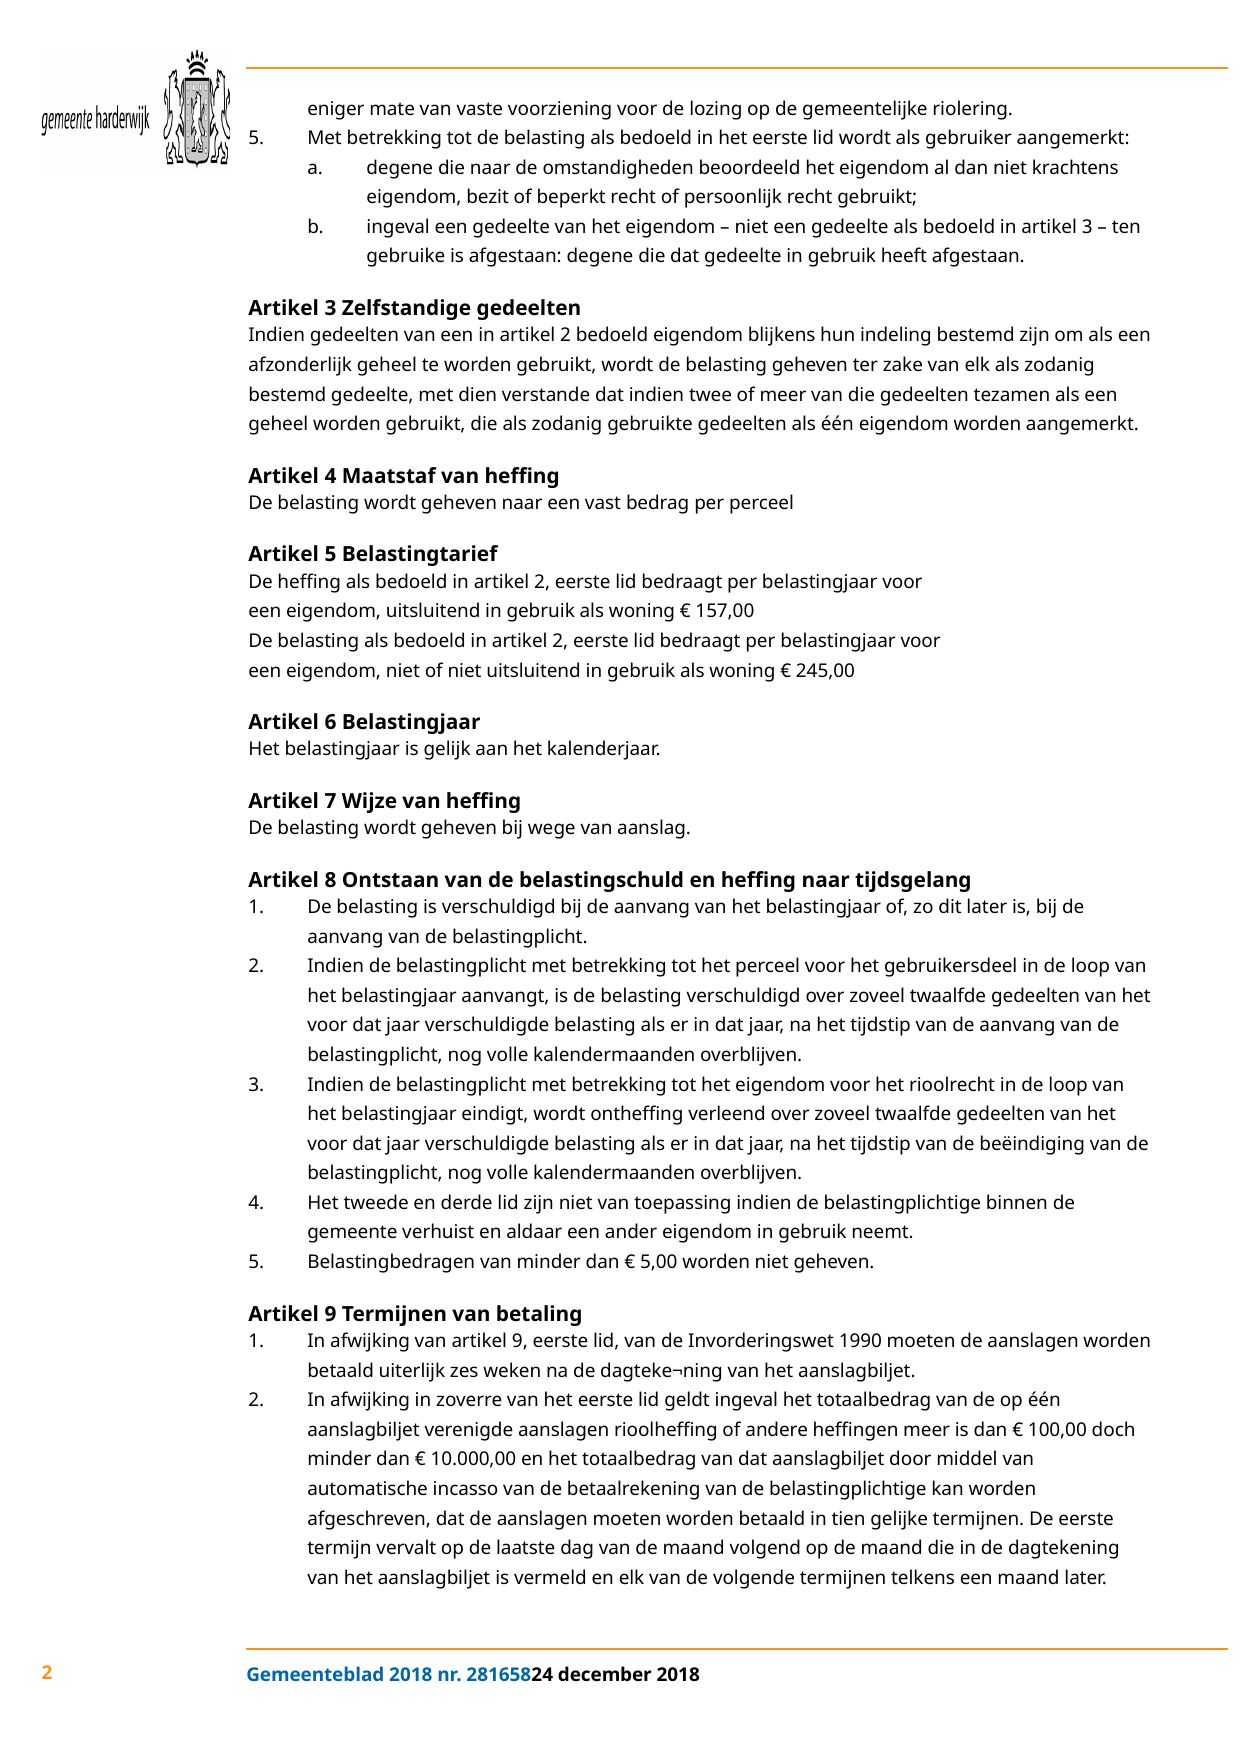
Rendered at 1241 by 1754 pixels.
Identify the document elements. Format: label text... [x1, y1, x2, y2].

text Artikel 9 Termijnen van betaling [248, 1299, 1152, 1327]
list De belasting is verschuldigd bij de aanvang van het belastingjaar of, zo dit later is, bij de aanvang van de belastingplicht. [248, 893, 1152, 949]
list eniger mate van vaste voorziening voor de lozing op de gemeentelijke riolering. [248, 95, 1152, 121]
list degene die naar de omstandigheden beoordeeld het eigendom al dan niet krachtens eigendom, bezit of beperkt recht of persoonlijk recht gebruikt; [307, 154, 1152, 209]
list Met betrekking tot de belasting als bedoeld in het eerste lid wordt als gebruiker aangemerkt: [248, 124, 1152, 150]
list In afwijking van artikel 9, eerste lid, van de Invorderingswet 1990 moeten de aanslagen worden betaald uiterlijk zes weken na de dagteke¬ning van het aanslagbiljet. [248, 1327, 1152, 1382]
text Artikel 7 Wijze van heffing [248, 786, 1152, 814]
text Artikel 5 Belastingtarief [248, 539, 1152, 568]
text Artikel 8 Ontstaan van de belastingschuld en heffing naar tijdsgelang [248, 865, 1152, 893]
list ingeval een gedeelte van het eigendom – niet een gedeelte als bedoeld in artikel 3 – ten gebruike is afgestaan: degene die dat gedeelte in gebruik heeft afgestaan. [307, 213, 1152, 268]
text Artikel 3 Zelfstandige gedeelten [248, 293, 1152, 322]
text De belasting wordt geheven bij wege van aanslag. [248, 814, 1152, 840]
text De belasting als bedoeld in artikel 2, eerste lid bedraagt per belastingjaar voor [248, 627, 1152, 653]
text De belasting wordt geheven naar een vast bedrag per perceel [248, 489, 1152, 515]
text Indien gedeelten van een in artikel 2 bedoeld eigendom blijkens hun indeling bestemd zijn om als een afzonderlijk geheel te worden gebruikt, wordt de belasting geheven ter zake van elk als zodanig bestemd gedeelte, met dien verstande dat indien twee of meer van die gedeelten tezamen als een geheel worden gebruikt, die als zodanig gebruikte gedeelten als één eigendom worden aangemerkt. [248, 322, 1152, 436]
list Belastingbedragen van minder dan € 5,00 worden niet geheven. [248, 1248, 1152, 1274]
text een eigendom, uitsluitend in gebruik als woning € 157,00 [248, 598, 1152, 623]
text Artikel 4 Maatstaf van heffing [248, 461, 1152, 489]
list Het tweede en derde lid zijn niet van toepassing indien de belastingplichtige binnen de gemeente verhuist en aldaar een ander eigendom in gebruik neemt. [248, 1189, 1152, 1244]
text een eigendom, niet of niet uitsluitend in gebruik als woning € 245,00 [248, 657, 1152, 682]
list Indien de belastingplicht met betrekking tot het eigendom voor het rioolrecht in de loop van het belastingjaar eindigt, wordt ontheffing verleend over zoveel twaalfde gedeelten van het voor dat jaar verschuldigde belasting als er in dat jaar, na het tijdstip van de beëindiging van de belastingplicht, nog volle kalendermaanden overblijven. [248, 1071, 1152, 1185]
list In afwijking in zoverre van het eerste lid geldt ingeval het totaalbedrag van de op één aanslagbiljet verenigde aanslagen rioolheffing of andere heffingen meer is dan € 100,00 doch minder dan € 10.000,00 en het totaalbedrag van dat aanslagbiljet door middel van automatische incasso van de betaalrekening van de belastingplichtige kan worden afgeschreven, dat de aanslagen moeten worden betaald in tien gelijke termijnen. De eerste termijn vervalt op de laatste dag van de maand volgend op de maand die in de dagtekening van het aanslagbiljet is vermeld en elk van de volgende termijnen telkens een maand later. [248, 1386, 1152, 1589]
text De heffing als bedoeld in artikel 2, eerste lid bedraagt per belastingjaar voor [248, 568, 1152, 594]
text Artikel 6 Belastingjaar [248, 707, 1152, 736]
list Indien de belastingplicht met betrekking tot het perceel voor het gebruikersdeel in de loop van het belastingjaar aanvangt, is de belasting verschuldigd over zoveel twaalfde gedeelten van het voor dat jaar verschuldigde belasting als er in dat jaar, na het tijdstip van de aanvang van de belastingplicht, nog volle kalendermaanden overblijven. [248, 952, 1152, 1067]
text Het belastingjaar is gelijk aan het kalenderjaar. [248, 736, 1152, 761]
picture [41, 47, 231, 172]
